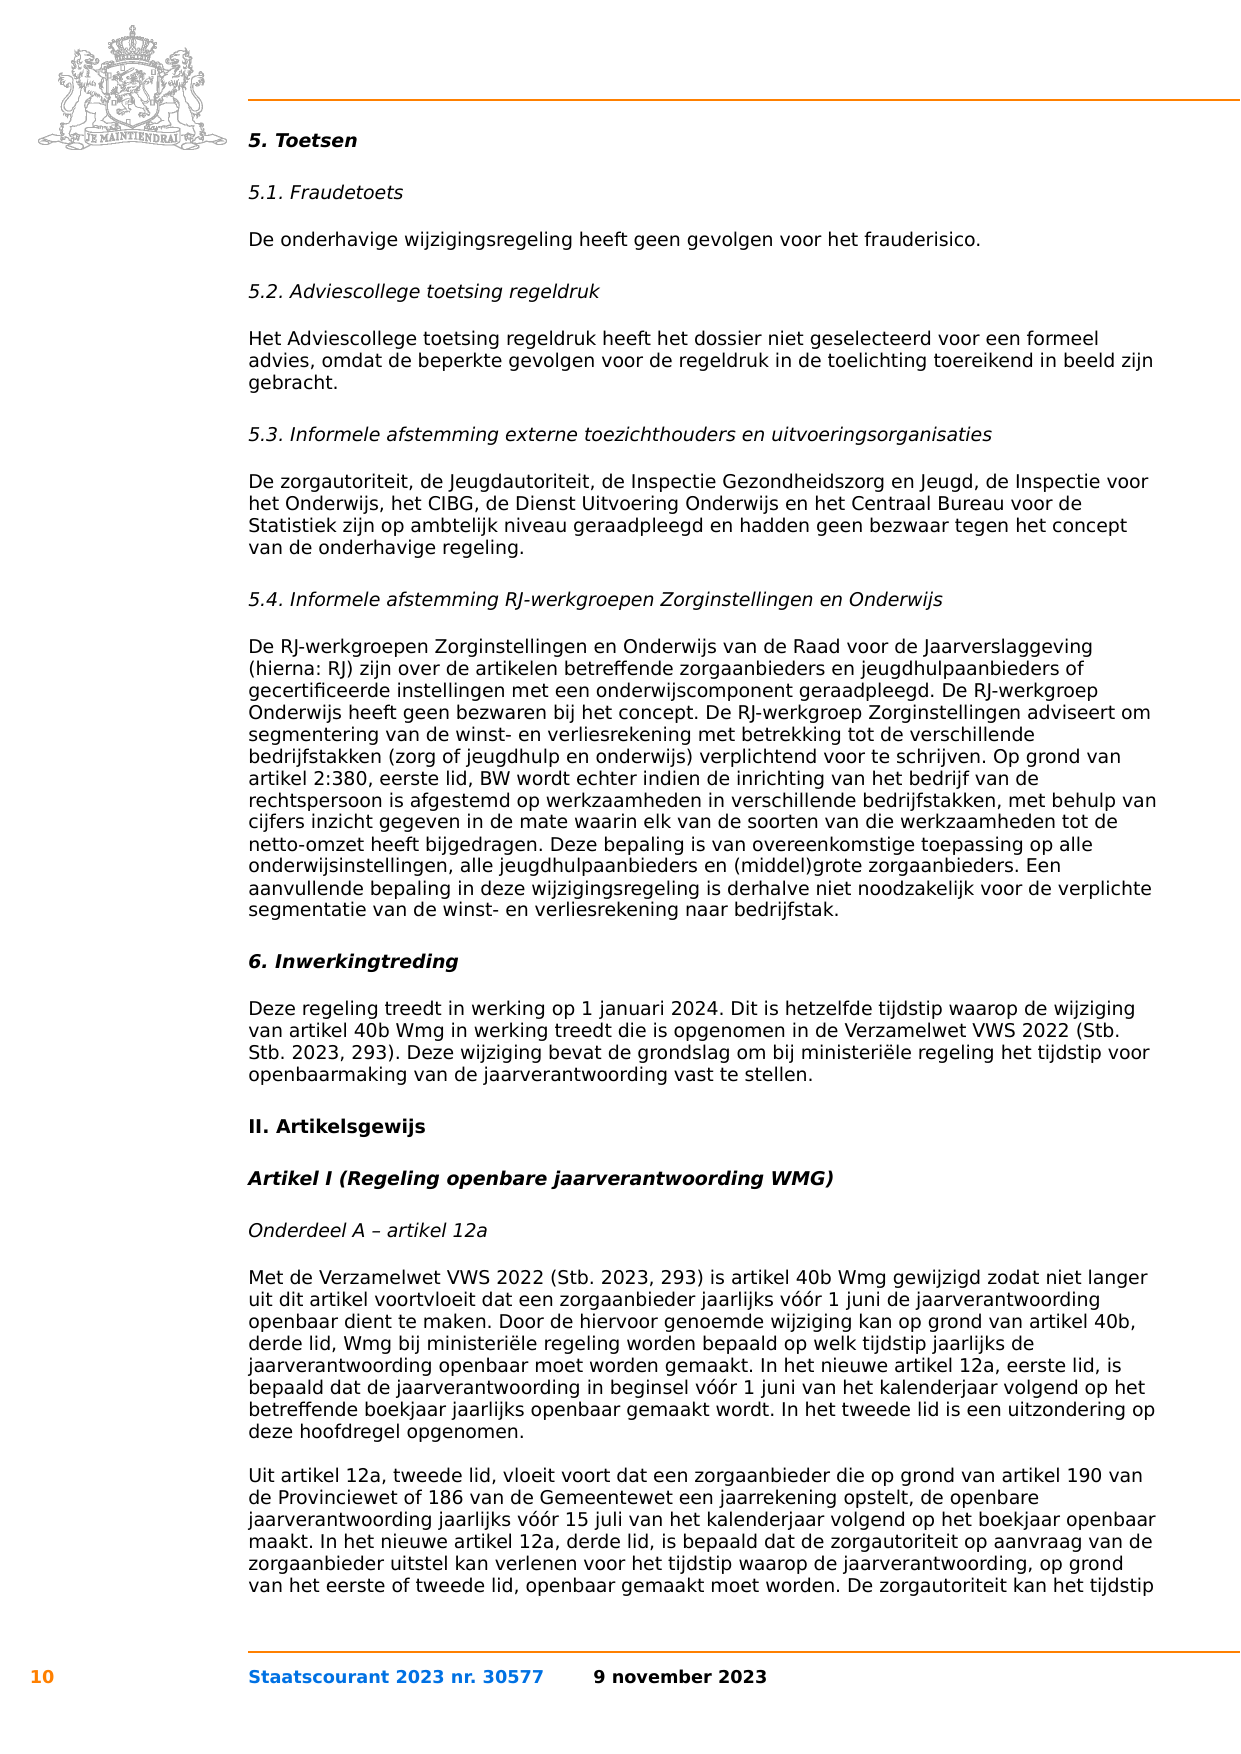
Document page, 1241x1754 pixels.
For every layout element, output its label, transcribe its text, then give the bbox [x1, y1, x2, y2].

text Het Adviescollege toetsing regeldruk heeft het dossier niet geselecteerd voor een formeel advies, omdat de beperkte gevolgen voor de regeldruk in de toelichting toereikend in beeld zijn gebracht. [248, 328, 1163, 394]
text Deze regeling treedt in werking op 1 januari 2024. Dit is hetzelfde tijdstip waarop de wijziging van artikel 40b Wmg in werking treedt die is opgenomen in de Verzamelwet VWS 2022 (Stb. Stb. 2023, 293). Deze wijziging bevat de grondslag om bij ministeriële regeling het tijdstip voor openbaarmaking van de jaarverantwoording vast te stellen. [248, 998, 1163, 1086]
text De RJ-werkgroepen Zorginstellingen en Onderwijs van de Raad voor de Jaarverslaggeving (hierna: RJ) zijn over de artikelen betreffende zorgaanbieders en jeugdhulpaanbieders of gecertificeerde instellingen met een onderwijscomponent geraadpleegd. De RJ-werkgroep Onderwijs heeft geen bezwaren bij het concept. De RJ-werkgroep Zorginstellingen adviseert om segmentering van de winst- en verliesrekening met betrekking tot de verschillende bedrijfstakken (zorg of jeugdhulp en onderwijs) verplichtend voor te schrijven. Op grond van artikel 2:380, eerste lid, BW wordt echter indien de inrichting van het bedrijf van de rechtspersoon is afgestemd op werkzaamheden in verschillende bedrijfstakken, met behulp van cijfers inzicht gegeven in de mate waarin elk van de soorten van die werkzaamheden tot de netto-omzet heeft bijgedragen. Deze bepaling is van overeenkomstige toepassing op alle onderwijsinstellingen, alle jeugdhulpaanbieders en (middel)grote zorgaanbieders. Een aanvullende bepaling in deze wijzigingsregeling is derhalve niet noodzakelijk voor de verplichte segmentatie van de winst- en verliesrekening naar bedrijfstak. [248, 636, 1163, 921]
text Uit artikel 12a, tweede lid, vloeit voort dat een zorgaanbieder die op grond van artikel 190 van de Provinciewet of 186 van de Gemeentewet een jaarrekening opstelt, de openbare jaarverantwoording jaarlijks vóór 15 juli van het kalenderjaar volgend op het boekjaar openbaar maakt. In het nieuwe artikel 12a, derde lid, is bepaald dat de zorgautoriteit op aanvraag van de zorgaanbieder uitstel kan verlenen voor het tijdstip waarop de jaarverantwoording, op grond van het eerste of tweede lid, openbaar gemaakt moet worden. De zorgautoriteit kan het tijdstip [248, 1465, 1163, 1597]
subtitle 6. Inwerkingtreding [248, 951, 1163, 973]
subtitle 5.3. Informele afstemming externe toezichthouders en uitvoeringsorganisaties [248, 424, 1163, 446]
text De onderhavige wijzigingsregeling heeft geen gevolgen voor het frauderisico. [248, 229, 1163, 251]
subtitle II. Artikelsgewijs [248, 1116, 1163, 1138]
picture [38, 25, 227, 150]
subtitle 5.1. Fraudetoets [248, 182, 1163, 204]
subtitle 5.4. Informele afstemming RJ-werkgroepen Zorginstellingen en Onderwijs [248, 589, 1163, 611]
subtitle Onderdeel A – artikel 12a [248, 1220, 1163, 1242]
subtitle 5.2. Adviescollege toetsing regeldruk [248, 281, 1163, 303]
subtitle 5. Toetsen [248, 130, 1163, 152]
text De zorgautoriteit, de Jeugdautoriteit, de Inspectie Gezondheidszorg en Jeugd, de Inspectie voor het Onderwijs, het CIBG, de Dienst Uitvoering Onderwijs en het Centraal Bureau voor de Statistiek zijn op ambtelijk niveau geraadpleegd en hadden geen bezwaar tegen het concept van de onderhavige regeling. [248, 471, 1163, 559]
text Met de Verzamelwet VWS 2022 (Stb. 2023, 293) is artikel 40b Wmg gewijzigd zodat niet langer uit dit artikel voortvloeit dat een zorgaanbieder jaarlijks vóór 1 juni de jaarverantwoording openbaar dient te maken. Door de hiervoor genoemde wijziging kan op grond van artikel 40b, derde lid, Wmg bij ministeriële regeling worden bepaald op welk tijdstip jaarlijks de jaarverantwoording openbaar moet worden gemaakt. In het nieuwe artikel 12a, eerste lid, is bepaald dat de jaarverantwoording in beginsel vóór 1 juni van het kalenderjaar volgend op het betreffende boekjaar jaarlijks openbaar gemaakt wordt. In het tweede lid is een uitzondering op deze hoofdregel opgenomen. [248, 1267, 1163, 1443]
subtitle Artikel I (Regeling openbare jaarverantwoording WMG) [248, 1168, 1163, 1190]
